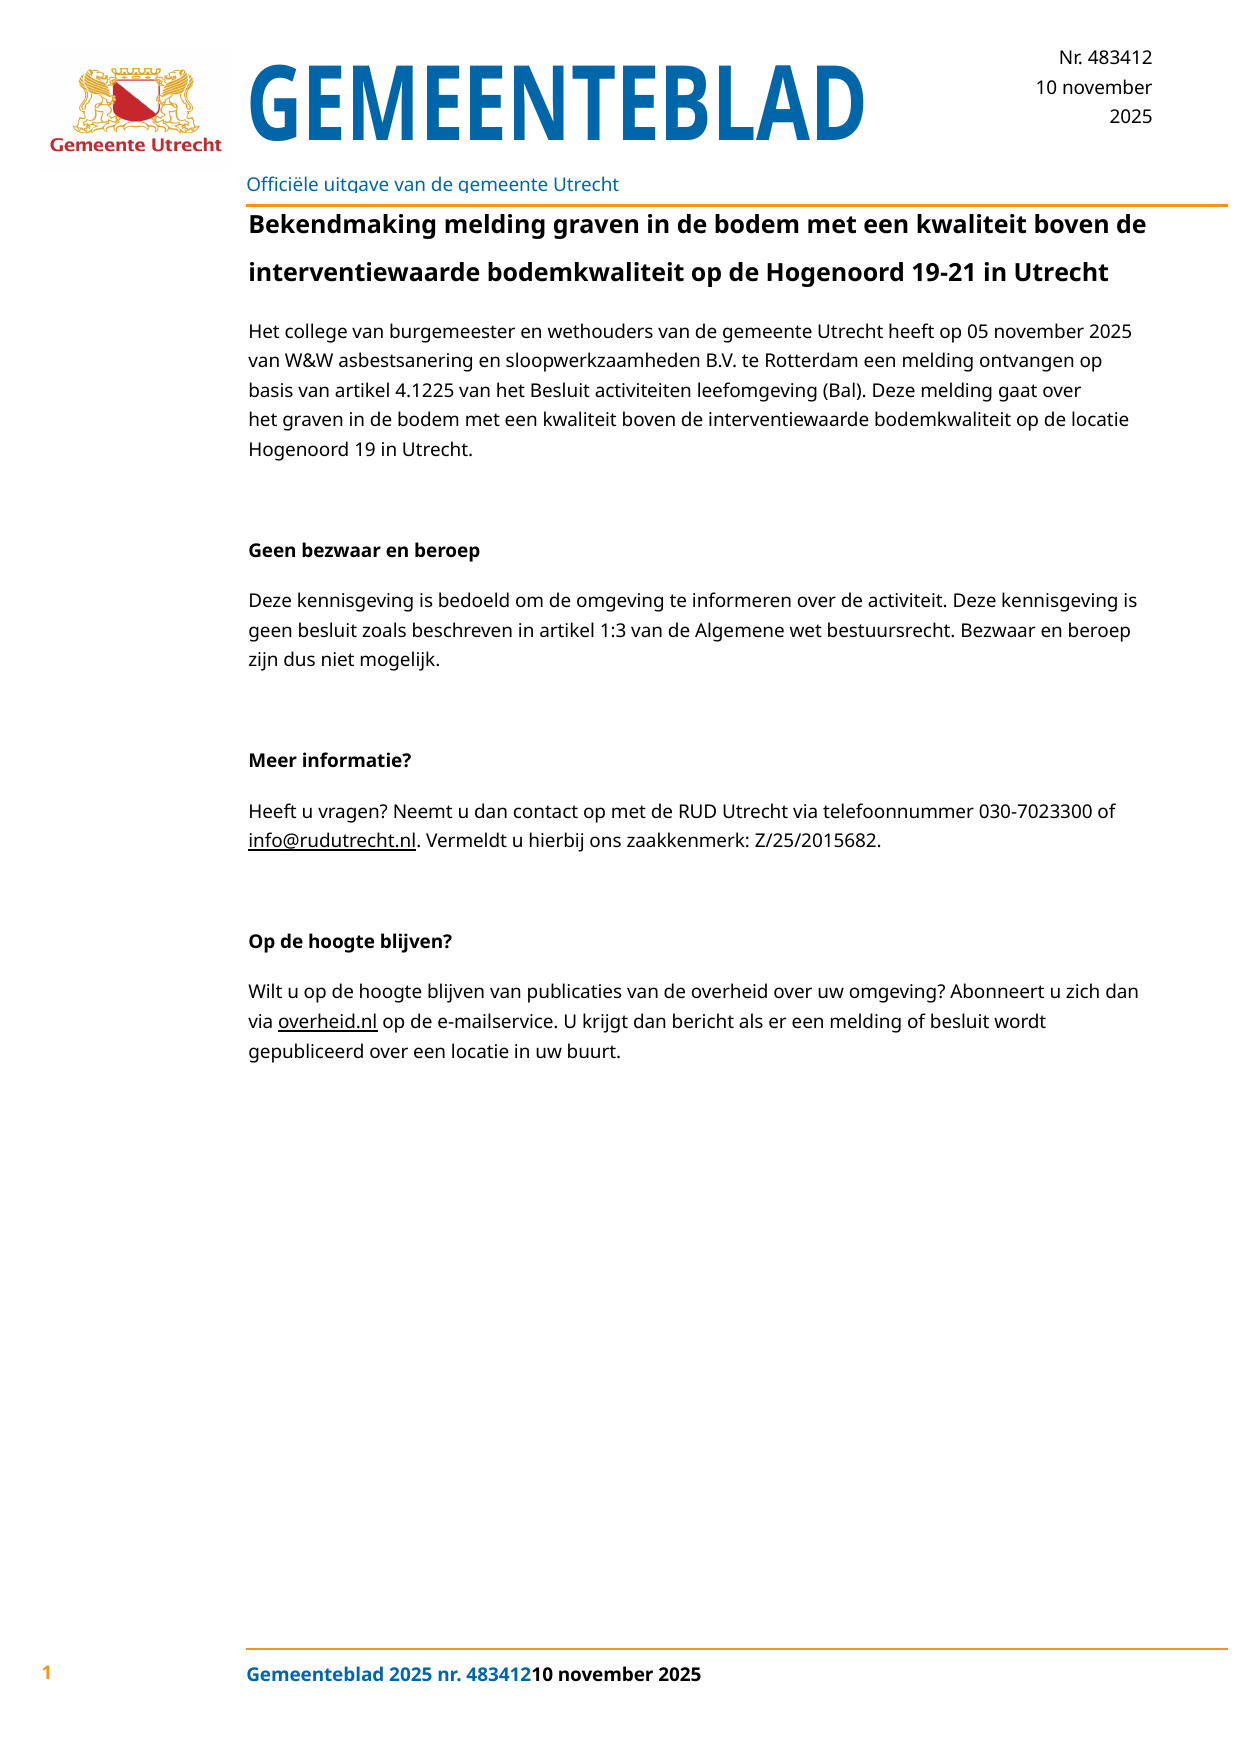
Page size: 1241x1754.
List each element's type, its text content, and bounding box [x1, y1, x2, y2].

text Meer informatie? [248, 747, 1152, 773]
text Wilt u op de hoogte blijven van publicaties van de overheid over uw omgeving? Abonneert u zich dan via overheid.nl op de e-mailservice. U krijgt dan bericht als er een melding of besluit wordt gepubliceerd over een locatie in uw buurt. [248, 979, 1152, 1064]
text Geen bezwaar en beroep [248, 537, 1152, 563]
text Het college van burgemeester en wethouders van de gemeente Utrecht heeft op 05 november 2025 van W&W asbestsanering en sloopwerkzaamheden B.V. te Rotterdam een melding ontvangen op basis van artikel 4.1225 van het Besluit activiteiten leefomgeving (Bal). Deze melding gaat over het graven in de bodem met een kwaliteit boven de interventiewaarde bodemkwaliteit op de locatie Hogenoord 19 in Utrecht. [248, 318, 1152, 462]
text Bekendmaking melding graven in de bodem met een kwaliteit boven de interventiewaarde bodemkwaliteit op de Hogenoord 19-21 in Utrecht [248, 207, 1152, 288]
picture [41, 47, 231, 172]
text Op de hoogte blijven? [248, 928, 1152, 954]
text Deze kennisgeving is bedoeld om de omgeving te informeren over de activiteit. Deze kennisgeving is geen besluit zoals beschreven in artikel 1:3 van de Algemene wet bestuursrecht. Bezwaar en beroep zijn dus niet mogelijk. [248, 587, 1152, 672]
text Heeft u vragen? Neemt u dan contact op met de RUD Utrecht via telefoonnummer 030-7023300 of info@rudutrecht.nl. Vermeldt u hierbij ons zaakkenmerk: Z/25/2015682. [248, 798, 1152, 853]
